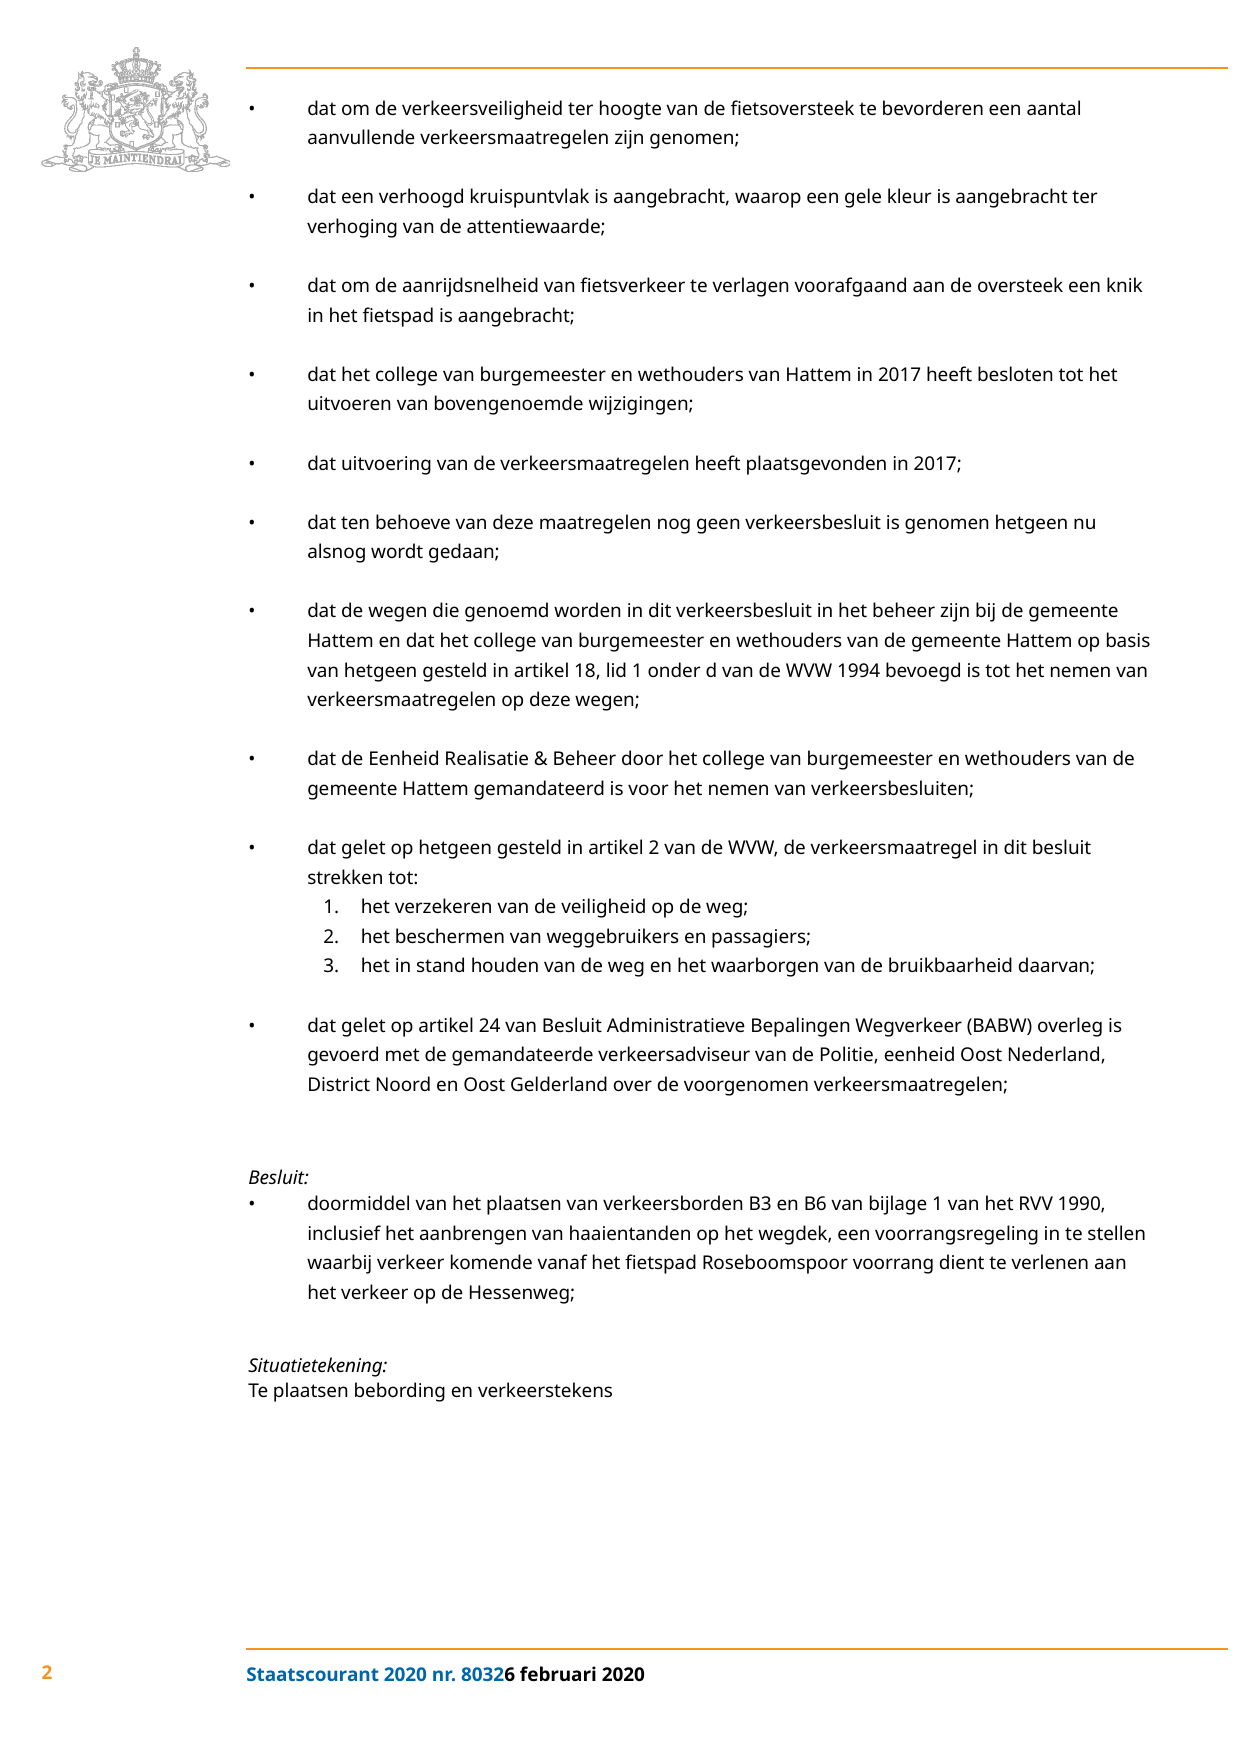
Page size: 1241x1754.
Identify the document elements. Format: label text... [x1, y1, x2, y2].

list dat om de verkeersveiligheid ter hoogte van de fietsoversteek te bevorderen een aantal aanvullende verkeersmaatregelen zijn genomen; [248, 95, 1152, 150]
list dat ten behoeve van deze maatregelen nog geen verkeersbesluit is genomen hetgeen nu alsnog wordt gedaan; [248, 509, 1152, 564]
list het in stand houden van de weg en het waarborgen van de bruikbaarheid daarvan; [323, 953, 1152, 978]
list dat gelet op hetgeen gesteld in artikel 2 van de WVW, de verkeersmaatregel in dit besluit strekken tot: [248, 834, 1152, 890]
picture [41, 47, 231, 172]
text Te plaatsen bebording en verkeerstekens [248, 1377, 1152, 1403]
list dat gelet op artikel 24 van Besluit Administratieve Bepalingen Wegverkeer (BABW) overleg is gevoerd met de gemandateerde verkeersadviseur van de Politie, eenheid Oost Nederland, District Noord en Oost Gelderland over de voorgenomen verkeersmaatregelen; [248, 1012, 1152, 1097]
text Situatietekening: [248, 1352, 1152, 1377]
list dat de Eenheid Realisatie & Beheer door het college van burgemeester en wethouders van de gemeente Hattem gemandateerd is voor het nemen van verkeersbesluiten; [248, 746, 1152, 801]
list dat uitvoering van de verkeersmaatregelen heeft plaatsgevonden in 2017; [248, 450, 1152, 476]
list dat om de aanrijdsnelheid van fietsverkeer te verlagen voorafgaand aan de oversteek een knik in het fietspad is aangebracht; [248, 272, 1152, 328]
list dat het college van burgemeester en wethouders van Hattem in 2017 heeft besloten tot het uitvoeren van bovengenoemde wijzigingen; [248, 361, 1152, 416]
text Besluit: [248, 1164, 1152, 1190]
list doormiddel van het plaatsen van verkeersborden B3 en B6 van bijlage 1 van het RVV 1990, inclusief het aanbrengen van haaientanden op het wegdek, een voorrangsregeling in te stellen waarbij verkeer komende vanaf het fietspad Roseboomspoor voorrang dient te verlenen aan het verkeer op de Hessenweg; [248, 1190, 1152, 1305]
list het verzekeren van de veiligheid op de weg; [323, 893, 1152, 919]
list dat een verhoogd kruispuntvlak is aangebracht, waarop een gele kleur is aangebracht ter verhoging van de attentiewaarde; [248, 183, 1152, 239]
list dat de wegen die genoemd worden in dit verkeersbesluit in het beheer zijn bij de gemeente Hattem en dat het college van burgemeester en wethouders van de gemeente Hattem op basis van hetgeen gesteld in artikel 18, lid 1 onder d van de WVW 1994 bevoegd is tot het nemen van verkeersmaatregelen op deze wegen; [248, 598, 1152, 712]
list het beschermen van weggebruikers en passagiers; [323, 923, 1152, 949]
